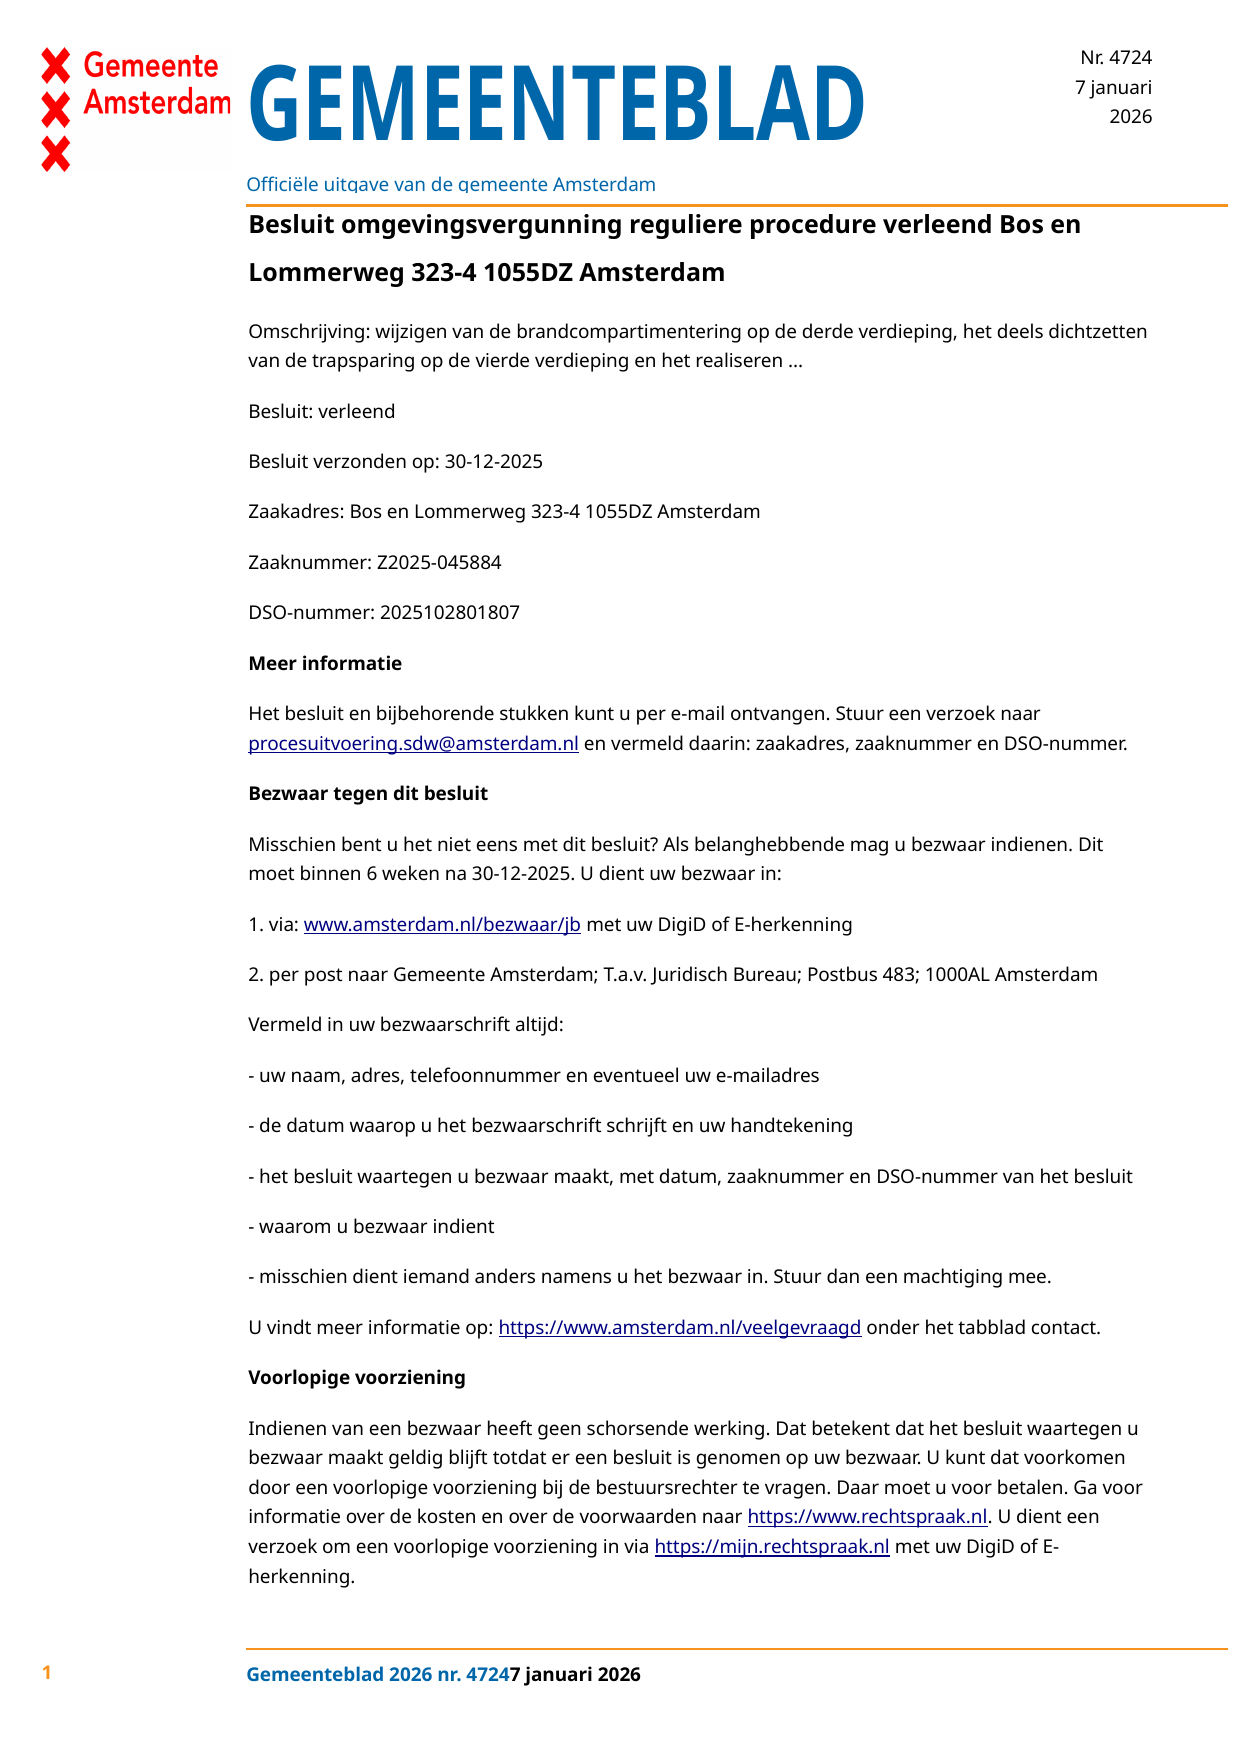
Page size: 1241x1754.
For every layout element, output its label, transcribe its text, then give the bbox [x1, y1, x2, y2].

text Besluit verzonden op: 30-12-2025 [248, 448, 1152, 474]
text Omschrijving: wijzigen van de brandcompartimentering op de derde verdieping, het deels dichtzetten van de trapsparing op de vierde verdieping en het realiseren ... [248, 318, 1152, 373]
text - uw naam, adres, telefoonnummer en eventueel uw e-mailadres [248, 1062, 1152, 1088]
text Meer informatie [248, 650, 1152, 676]
text Bezwaar tegen dit besluit [248, 780, 1152, 806]
text Het besluit en bijbehorende stukken kunt u per e-mail ontvangen. Stuur een verzoek naar procesuitvoering.sdw@amsterdam.nl en vermeld daarin: zaakadres, zaaknummer en DSO-nummer. [248, 700, 1152, 756]
text 1. via: www.amsterdam.nl/bezwaar/jb met uw DigiD of E-herkenning [248, 911, 1152, 937]
text DSO-nummer: 2025102801807 [248, 599, 1152, 625]
text Vermeld in uw bezwaarschrift altijd: [248, 1012, 1152, 1037]
text Voorlopige voorziening [248, 1364, 1152, 1390]
text Indienen van een bezwaar heeft geen schorsende werking. Dat betekent dat het besluit waartegen u bezwaar maakt geldig blijft totdat er een besluit is genomen op uw bezwaar. U kunt dat voorkomen door een voorlopige voorziening bij de bestuursrechter te vragen. Daar moet u voor betalen. Ga voor informatie over de kosten en over de voorwaarden naar https://www.rechtspraak.nl. U dient een verzoek om een voorlopige voorziening in via https://mijn.rechtspraak.nl met uw DigiD of E-herkenning. [248, 1415, 1152, 1589]
picture [41, 47, 231, 172]
text - misschien dient iemand anders namens u het bezwaar in. Stuur dan een machtiging mee. [248, 1264, 1152, 1289]
text Zaaknummer: Z2025-045884 [248, 549, 1152, 575]
text Besluit: verleend [248, 398, 1152, 424]
text Zaakadres: Bos en Lommerweg 323-4 1055DZ Amsterdam [248, 499, 1152, 524]
text - waarom u bezwaar indient [248, 1213, 1152, 1239]
text U vindt meer informatie op: https://www.amsterdam.nl/veelgevraagd onder het tabblad contact. [248, 1314, 1152, 1340]
text - het besluit waartegen u bezwaar maakt, met datum, zaaknummer en DSO-nummer van het besluit [248, 1163, 1152, 1189]
text Misschien bent u het niet eens met dit besluit? Als belanghebbende mag u bezwaar indienen. Dit moet binnen 6 weken na 30-12-2025. U dient uw bezwaar in: [248, 831, 1152, 886]
text Besluit omgevingsvergunning reguliere procedure verleend Bos en Lommerweg 323-4 1055DZ Amsterdam [248, 207, 1152, 288]
text 2. per post naar Gemeente Amsterdam; T.a.v. Juridisch Bureau; Postbus 483; 1000AL Amsterdam [248, 961, 1152, 987]
text - de datum waarop u het bezwaarschrift schrijft en uw handtekening [248, 1112, 1152, 1138]
